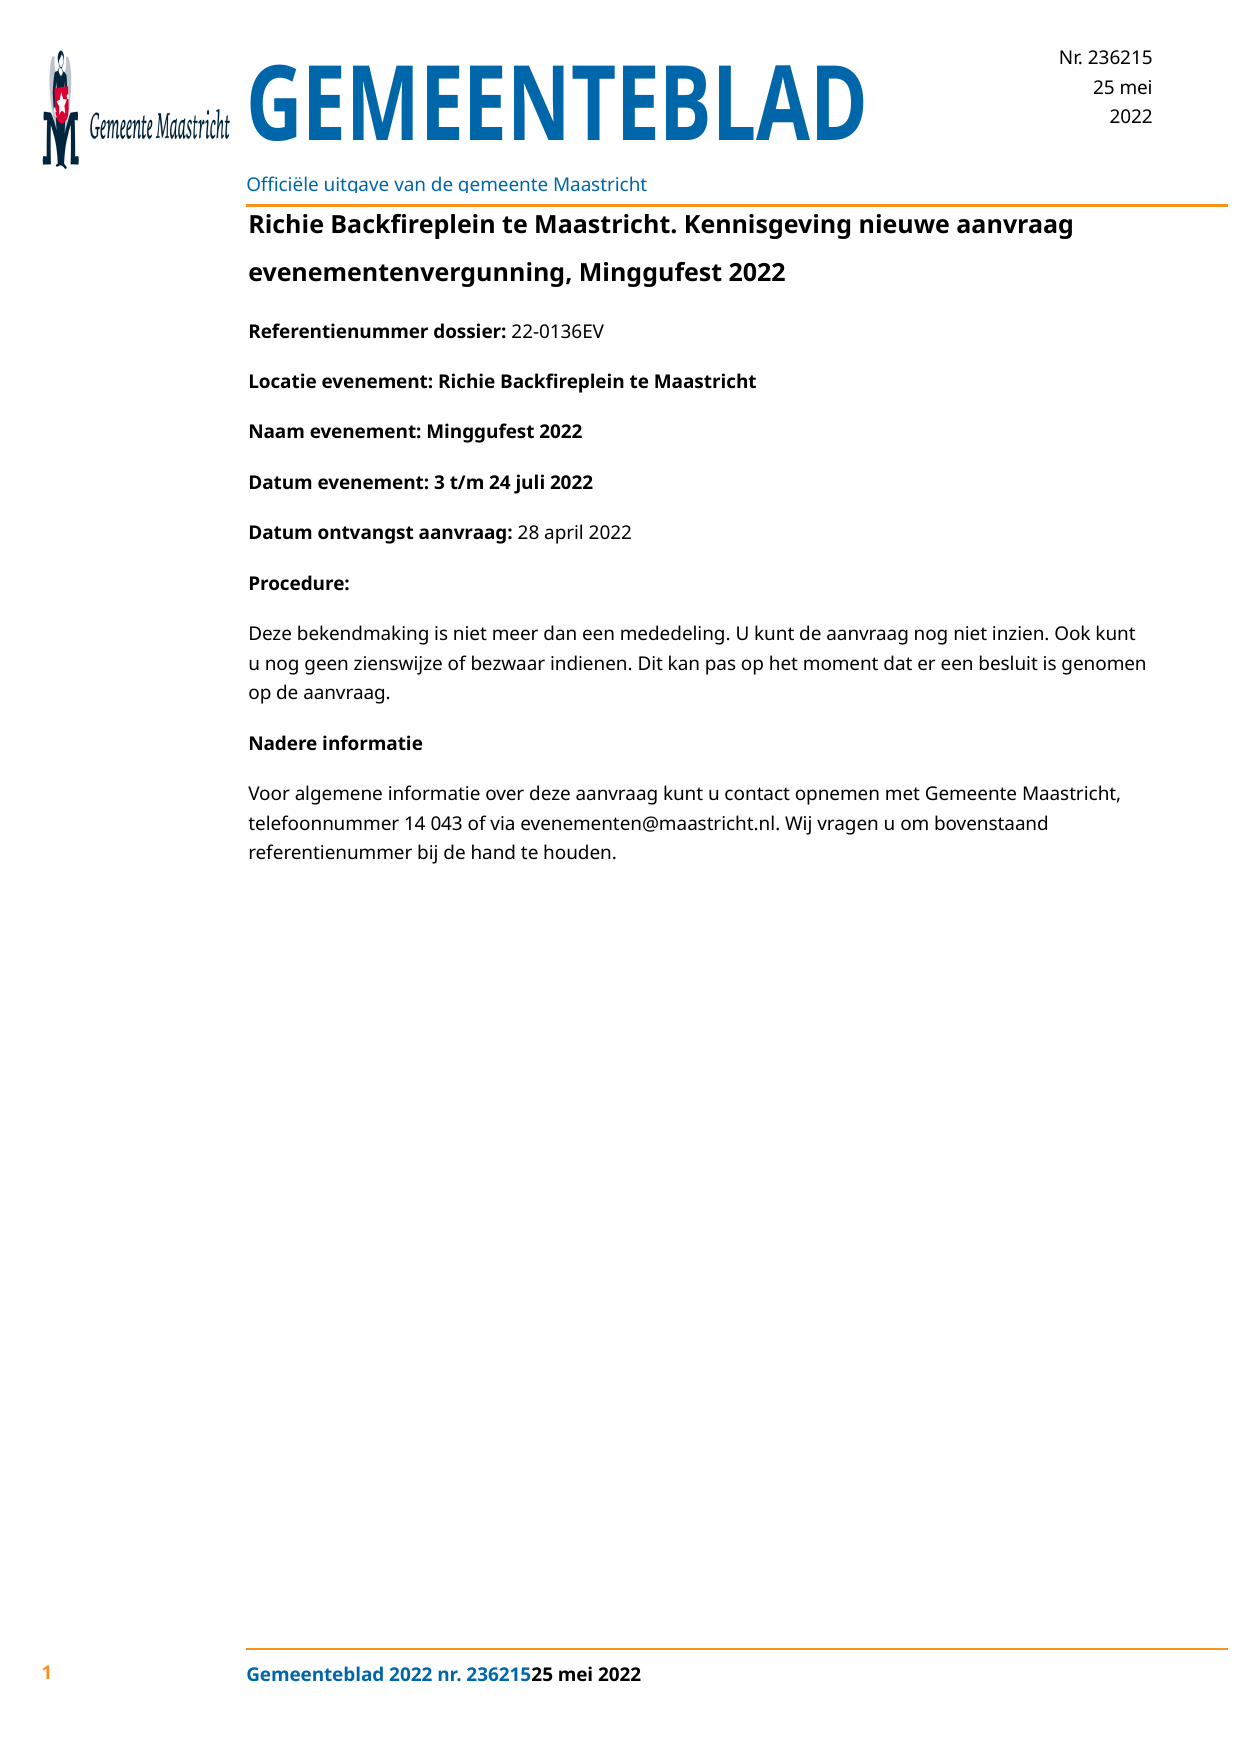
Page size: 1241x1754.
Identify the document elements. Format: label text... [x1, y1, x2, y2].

text Nadere informatie [248, 730, 1152, 756]
text Datum ontvangst aanvraag: 28 april 2022 [248, 519, 1152, 545]
text Deze bekendmaking is niet meer dan een mededeling. U kunt de aanvraag nog niet inzien. Ook kunt u nog geen zienswijze of bezwaar indienen. Dit kan pas op het moment dat er een besluit is genomen op de aanvraag. [248, 620, 1152, 705]
text Datum evenement: 3 t/m 24 juli 2022 [248, 469, 1152, 495]
text Voor algemene informatie over deze aanvraag kunt u contact opnemen met Gemeente Maastricht, telefoonnummer 14 043 of via evenementen@maastricht.nl. Wij vragen u om bovenstaand referentienummer bij de hand te houden. [248, 780, 1152, 865]
text Naam evenement: Minggufest 2022 [248, 419, 1152, 444]
text Referentienummer dossier: 22-0136EV [248, 318, 1152, 344]
picture [41, 47, 231, 172]
text Locatie evenement: Richie Backfireplein te Maastricht [248, 368, 1152, 394]
text Procedure: [248, 570, 1152, 596]
text Richie Backfireplein te Maastricht. Kennisgeving nieuwe aanvraag evenementenvergunning, Minggufest 2022 [248, 207, 1152, 288]
